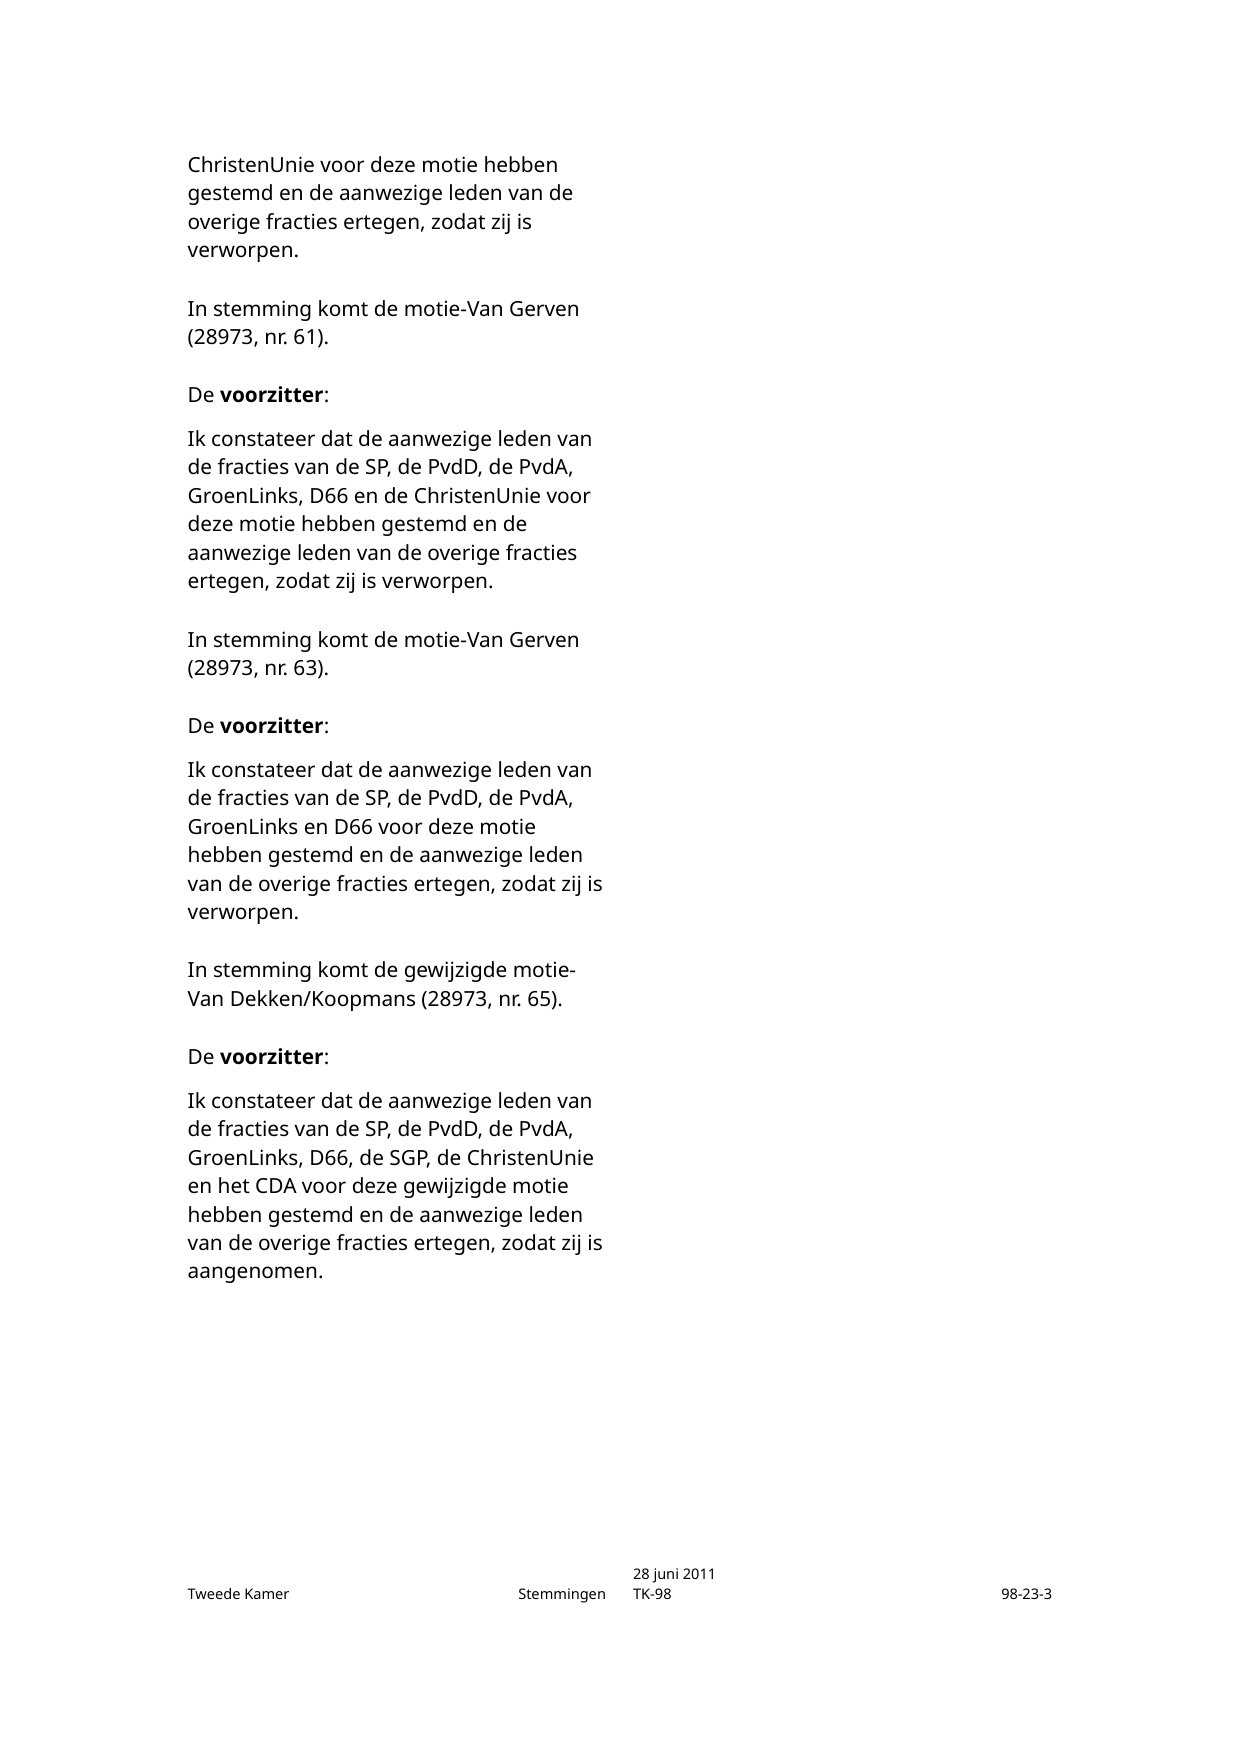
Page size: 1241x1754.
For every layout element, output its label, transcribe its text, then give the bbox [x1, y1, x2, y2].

text In stemming komt de motie-Van Gerven (28973, nr. 63). [187, 625, 605, 682]
text De voorzitter: [187, 381, 605, 409]
text De voorzitter: [187, 1042, 605, 1071]
text De voorzitter: [187, 712, 605, 740]
text Ik constateer dat de aanwezige leden van de fracties van de SP, de PvdD, de PvdA, GroenLinks en D66 voor deze motie hebben gestemd en de aanwezige leden van de overige fracties ertegen, zodat zij is verworpen. [187, 755, 605, 926]
text Ik constateer dat de aanwezige leden van de fracties van de SP, de PvdD, de PvdA, GroenLinks, D66, de SGP, de ChristenUnie en het CDA voor deze gewijzigde motie hebben gestemd en de aanwezige leden van de overige fracties ertegen, zodat zij is aangenomen. [187, 1086, 605, 1285]
text In stemming komt de motie-Van Gerven (28973, nr. 61). [187, 294, 605, 351]
text ChristenUnie voor deze motie hebben gestemd en de aanwezige leden van de overige fracties ertegen, zodat zij is verworpen. [187, 150, 605, 264]
text Ik constateer dat de aanwezige leden van de fracties van de SP, de PvdD, de PvdA, GroenLinks, D66 en de ChristenUnie voor deze motie hebben gestemd en de aanwezige leden van de overige fracties ertegen, zodat zij is verworpen. [187, 424, 605, 595]
text In stemming komt de gewijzigde motie-Van Dekken/Koopmans (28973, nr. 65). [187, 956, 605, 1012]
